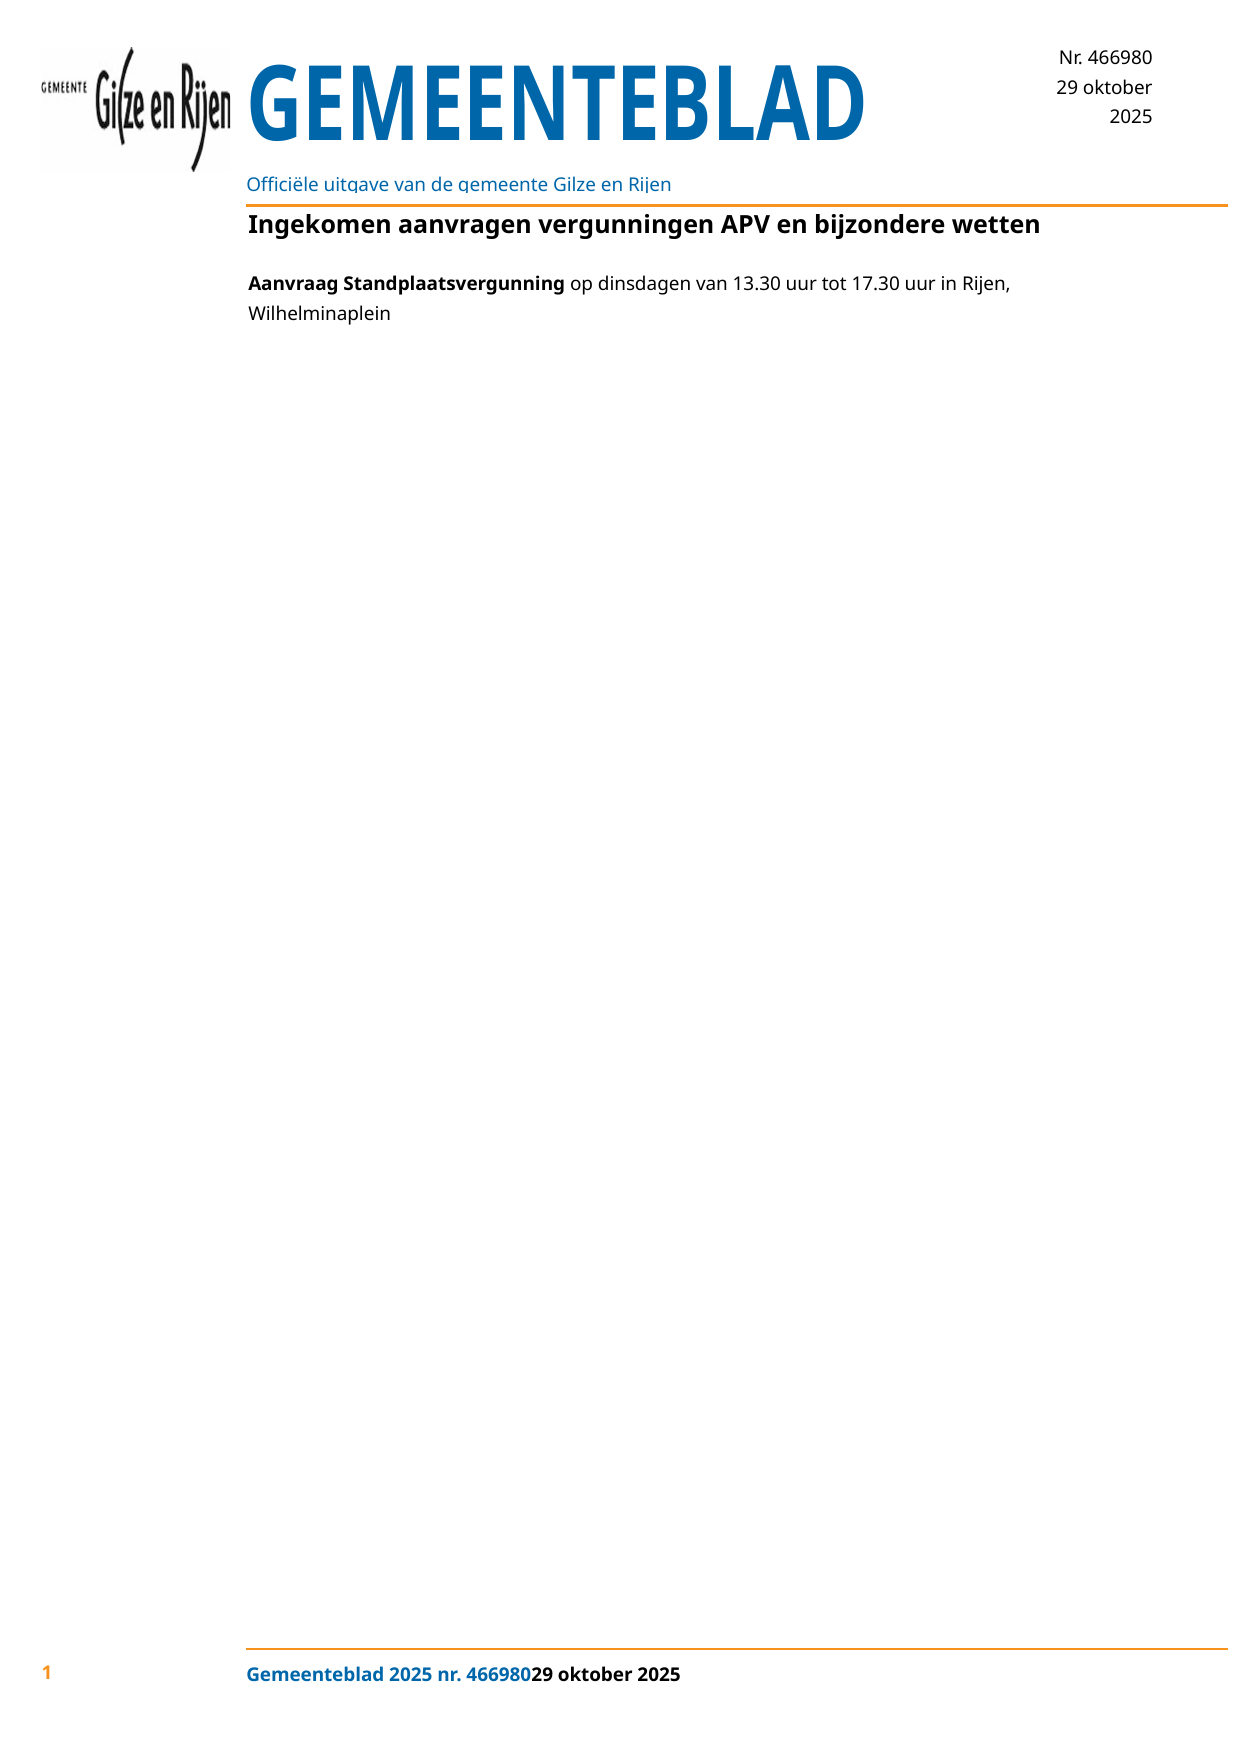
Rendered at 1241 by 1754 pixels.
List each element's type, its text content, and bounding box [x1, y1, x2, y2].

picture [41, 47, 231, 172]
text Ingekomen aanvragen vergunningen APV en bijzondere wetten [248, 207, 1152, 241]
text Aanvraag Standplaatsvergunning op dinsdagen van 13.30 uur tot 17.30 uur in Rijen, Wilhelminaplein [248, 270, 1152, 326]
